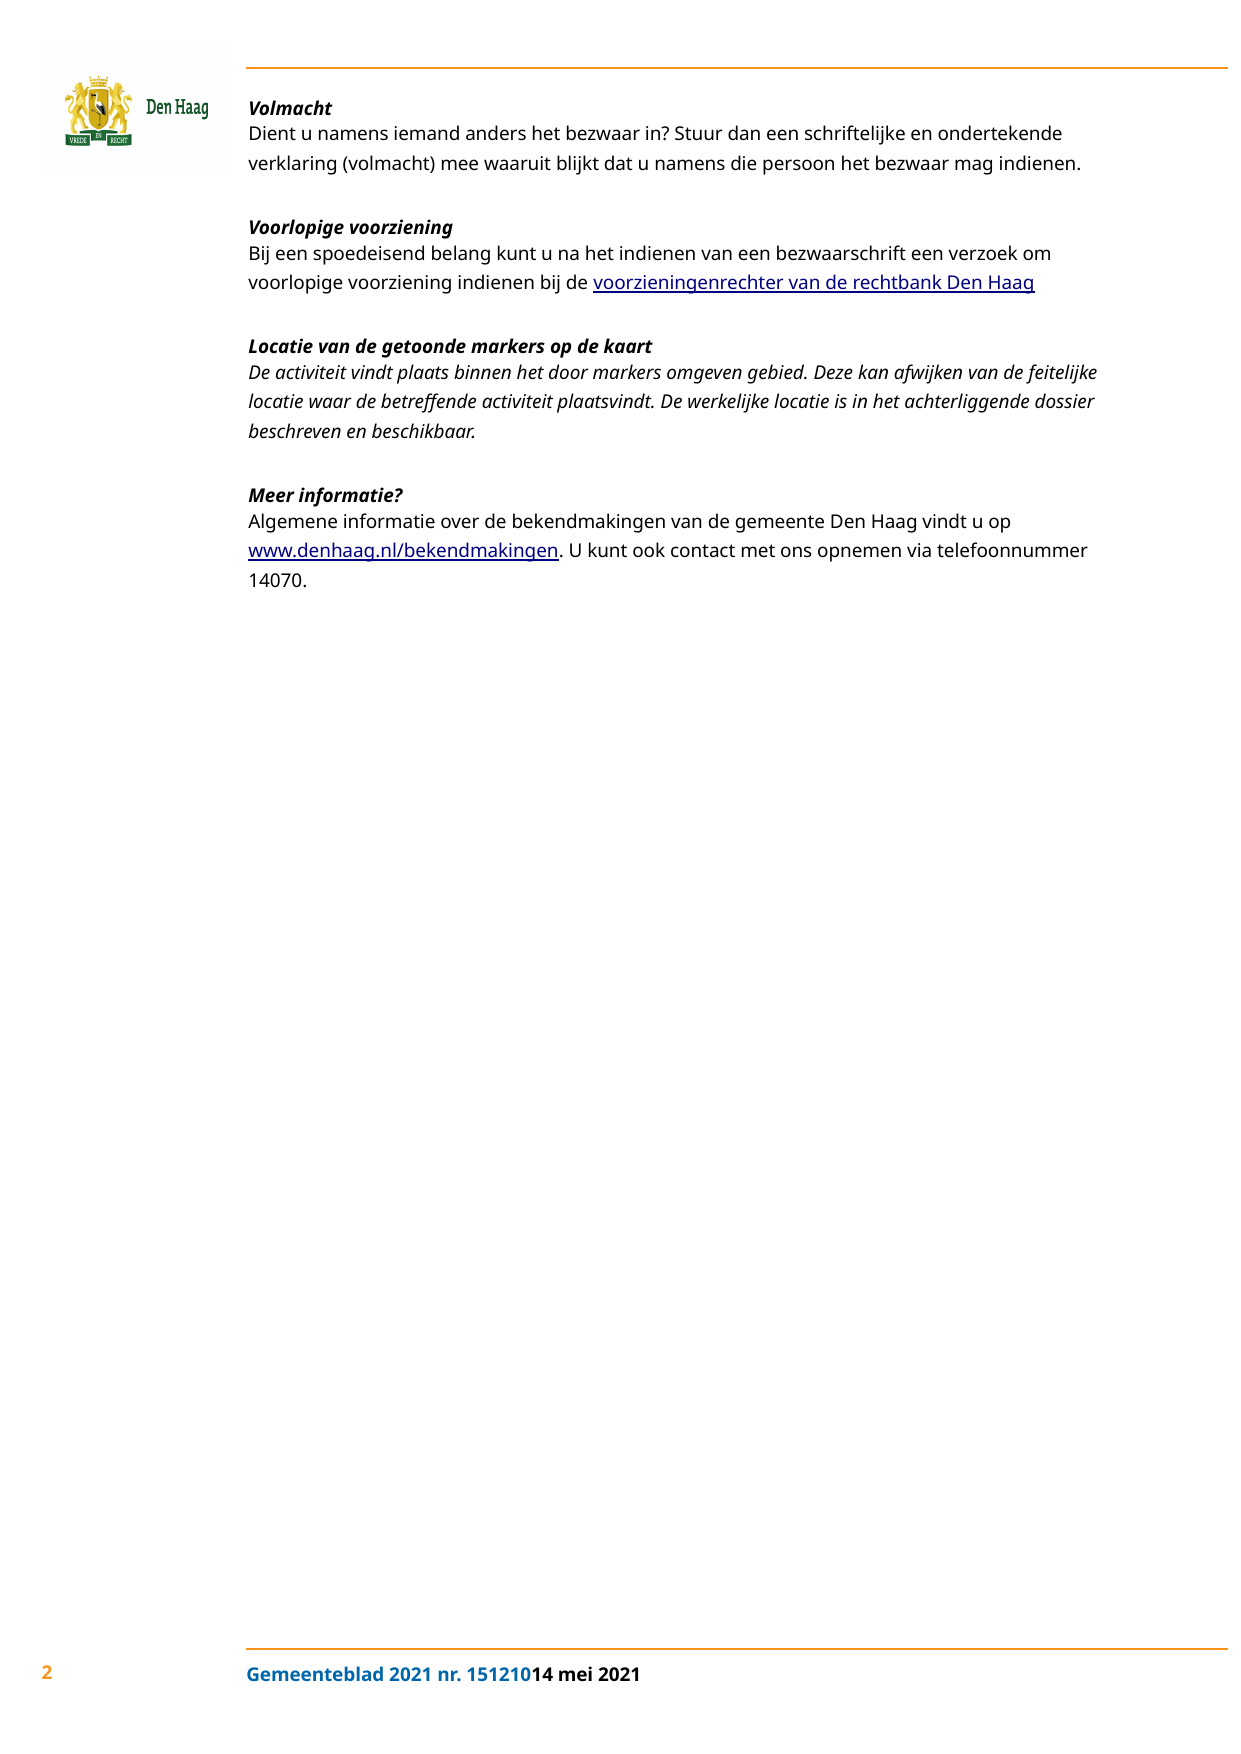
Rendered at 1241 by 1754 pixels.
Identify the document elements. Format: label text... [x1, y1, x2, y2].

text De activiteit vindt plaats binnen het door markers omgeven gebied. Deze kan afwijken van de feitelijke locatie waar de betreffende activiteit plaatsvindt. De werkelijke locatie is in het achterliggende dossier beschreven en beschikbaar. [248, 359, 1152, 444]
text Meer informatie? [248, 482, 1152, 508]
picture [41, 47, 231, 172]
text Voorlopige voorziening [248, 214, 1152, 240]
text Volmacht [248, 95, 1152, 121]
text Bij een spoedeisend belang kunt u na het indienen van een bezwaarschrift een verzoek om voorlopige voorziening indienen bij de voorzieningenrechter van de rechtbank Den Haag [248, 240, 1152, 295]
text Dient u namens iemand anders het bezwaar in? Stuur dan een schriftelijke en ondertekende verklaring (volmacht) mee waaruit blijkt dat u namens die persoon het bezwaar mag indienen. [248, 121, 1152, 176]
text Locatie van de getoonde markers op de kaart [248, 333, 1152, 359]
text Algemene informatie over de bekendmakingen van de gemeente Den Haag vindt u op www.denhaag.nl/bekendmakingen. U kunt ook contact met ons opnemen via telefoonnummer 14070. [248, 508, 1152, 593]
